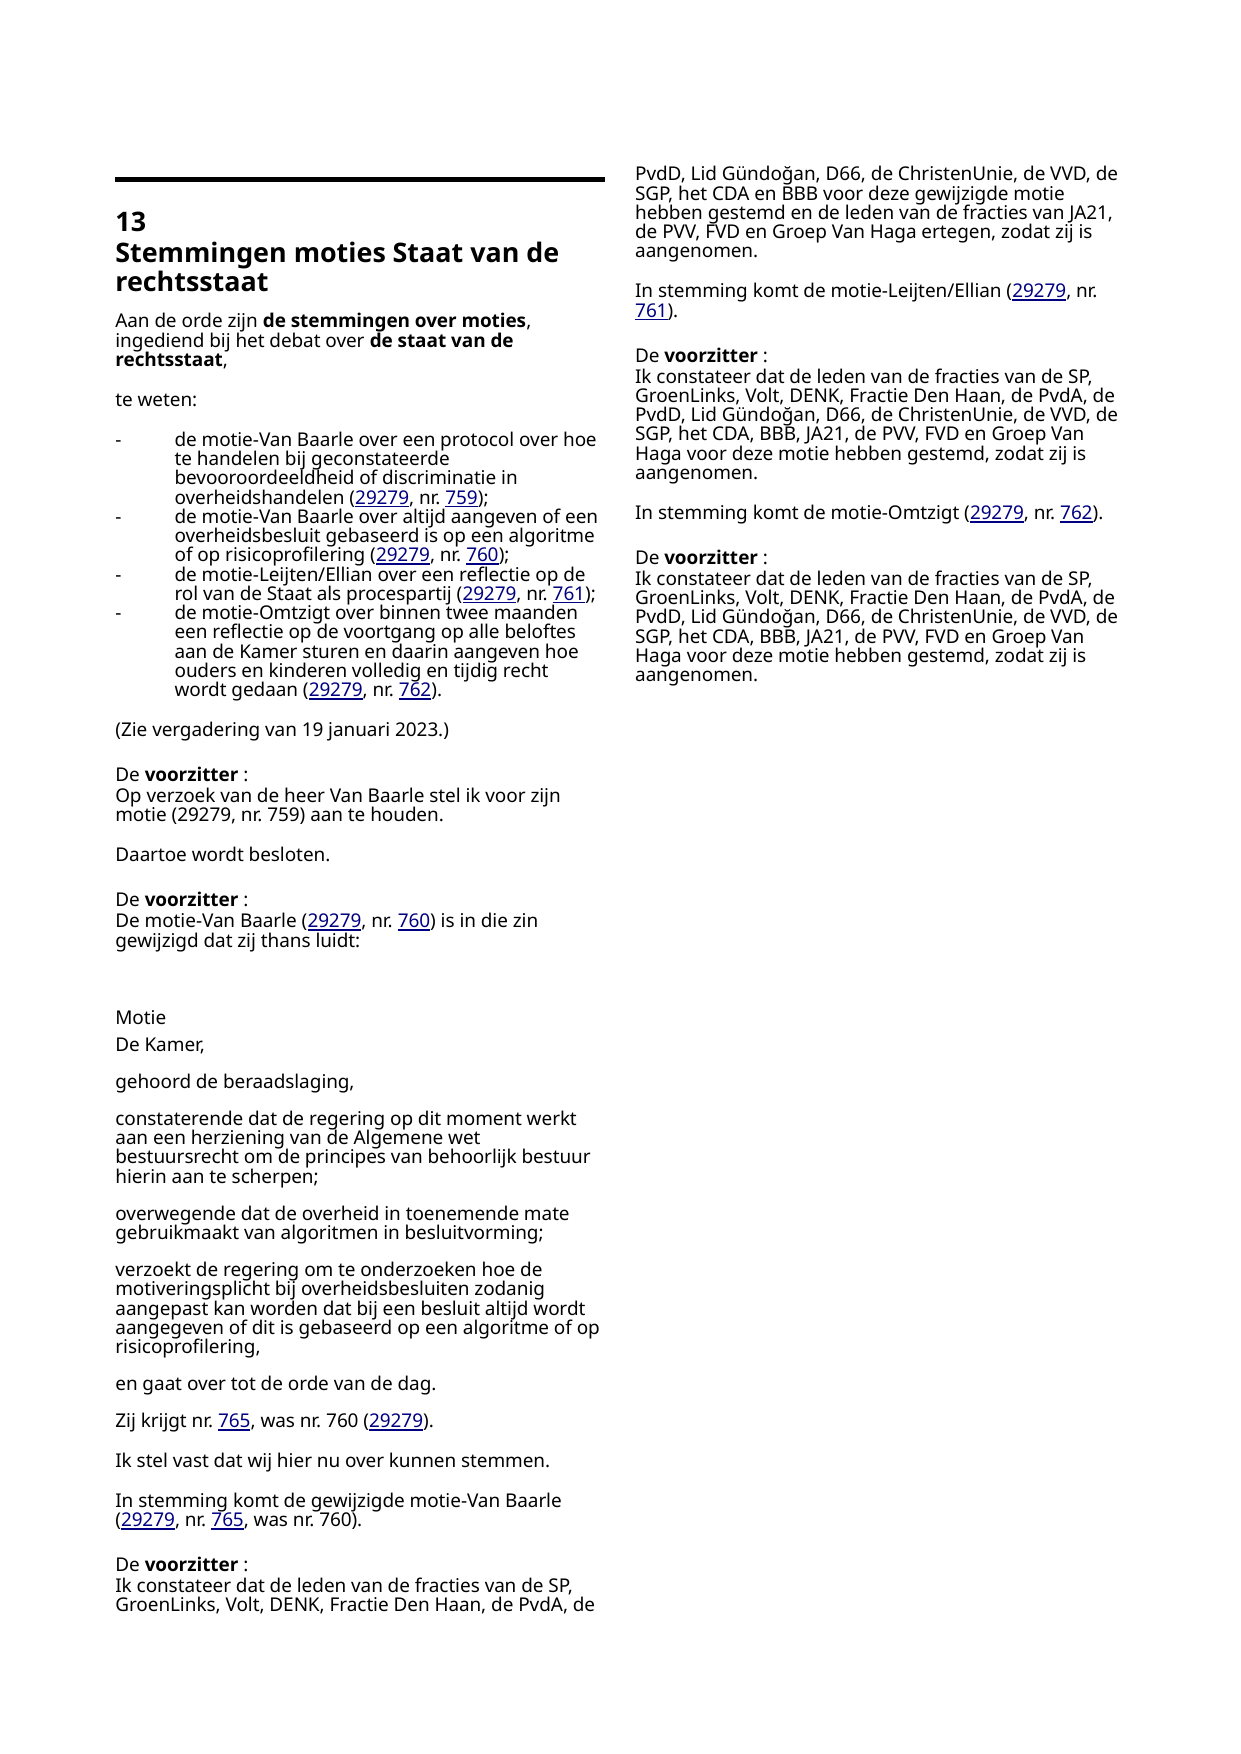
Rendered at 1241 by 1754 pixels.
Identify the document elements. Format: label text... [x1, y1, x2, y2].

text Ik constateer dat de leden van de fracties van de SP, GroenLinks, Volt, DENK, Fractie Den Haan, de PvdA, de [115, 1577, 605, 1616]
list de motie-Leijten/Ellian over een reflectie op de rol van de Staat als procespartij (29279, nr. 761); [115, 566, 605, 604]
text De voorzitter : [115, 887, 605, 912]
text De voorzitter : [115, 761, 605, 787]
text De Kamer, [115, 1036, 605, 1055]
text Ik constateer dat de leden van de fracties van de SP, GroenLinks, Volt, DENK, Fractie Den Haan, de PvdA, de PvdD, Lid Gündoğan, D66, de ChristenUnie, de VVD, de SGP, het CDA, BBB, JA21, de PVV, FVD en Groep Van Haga voor deze motie hebben gestemd, zodat zij is aangenomen. [635, 368, 1125, 483]
text In stemming komt de motie-Leijten/Ellian (29279, nr. 761). [635, 282, 1125, 321]
text te weten: [115, 391, 605, 410]
text De voorzitter : [115, 1551, 605, 1577]
text (Zie vergadering van 19 januari 2023.) [115, 721, 605, 741]
text Op verzoek van de heer Van Baarle stel ik voor zijn motie (29279, nr. 759) aan te houden. [115, 787, 605, 826]
text De voorzitter : [635, 544, 1125, 570]
text Aan de orde zijn de stemmingen over moties, ingediend bij het debat over de staat van de rechtsstaat, [115, 312, 605, 370]
text verzoekt de regering om te onderzoeken hoe de motiveringsplicht bij overheidsbesluiten zodanig aangepast kan worden dat bij een besluit altijd wordt aangegeven of dit is gebaseerd op een algoritme of op risicoprofilering, [115, 1261, 605, 1357]
text Motie [115, 1004, 605, 1030]
text 13 [115, 203, 605, 239]
text gehoord de beraadslaging, [115, 1073, 605, 1092]
text PvdD, Lid Gündoğan, D66, de ChristenUnie, de VVD, de SGP, het CDA en BBB voor deze gewijzigde motie hebben gestemd en de leden van de fracties van JA21, de PVV, FVD en Groep Van Haga ertegen, zodat zij is aangenomen. [635, 165, 1125, 262]
text overwegende dat de overheid in toenemende mate gebruikmaakt van algoritmen in besluitvorming; [115, 1205, 605, 1243]
text Daartoe wordt besloten. [115, 846, 605, 866]
text constaterende dat de regering op dit moment werkt aan een herziening van de Algemene wet bestuursrecht om de principes van behoorlijk bestuur hierin aan te scherpen; [115, 1110, 605, 1187]
text In stemming komt de gewijzigde motie-Van Baarle (29279, nr. 765, was nr. 760). [115, 1492, 605, 1531]
text Ik constateer dat de leden van de fracties van de SP, GroenLinks, Volt, DENK, Fractie Den Haan, de PvdA, de PvdD, Lid Gündoğan, D66, de ChristenUnie, de VVD, de SGP, het CDA, BBB, JA21, de PVV, FVD en Groep Van Haga voor deze motie hebben gestemd, zodat zij is aangenomen. [635, 570, 1125, 686]
text In stemming komt de motie-Omtzigt (29279, nr. 762). [635, 504, 1125, 523]
text en gaat over tot de orde van de dag. [115, 1375, 605, 1394]
list de motie-Van Baarle over een protocol over hoe te handelen bij geconstateerde bevooroordeeldheid of discriminatie in overheidshandelen (29279, nr. 759); [115, 431, 605, 508]
text Stemmingen moties Staat van de rechtsstaat [115, 239, 605, 312]
text De motie-Van Baarle (29279, nr. 760) is in die zin gewijzigd dat zij thans luidt: [115, 912, 605, 951]
text De voorzitter : [635, 342, 1125, 368]
text Ik stel vast dat wij hier nu over kunnen stemmen. [115, 1452, 605, 1471]
text Zij krijgt nr. 765, was nr. 760 (29279). [115, 1412, 605, 1431]
list de motie-Omtzigt over binnen twee maanden een reflectie op de voortgang op alle beloftes aan de Kamer sturen en daarin aangeven hoe ouders en kinderen volledig en tijdig recht wordt gedaan (29279, nr. 762). [115, 604, 605, 701]
list de motie-Van Baarle over altijd aangeven of een overheidsbesluit gebaseerd is op een algoritme of op risicoprofilering (29279, nr. 760); [115, 508, 605, 566]
